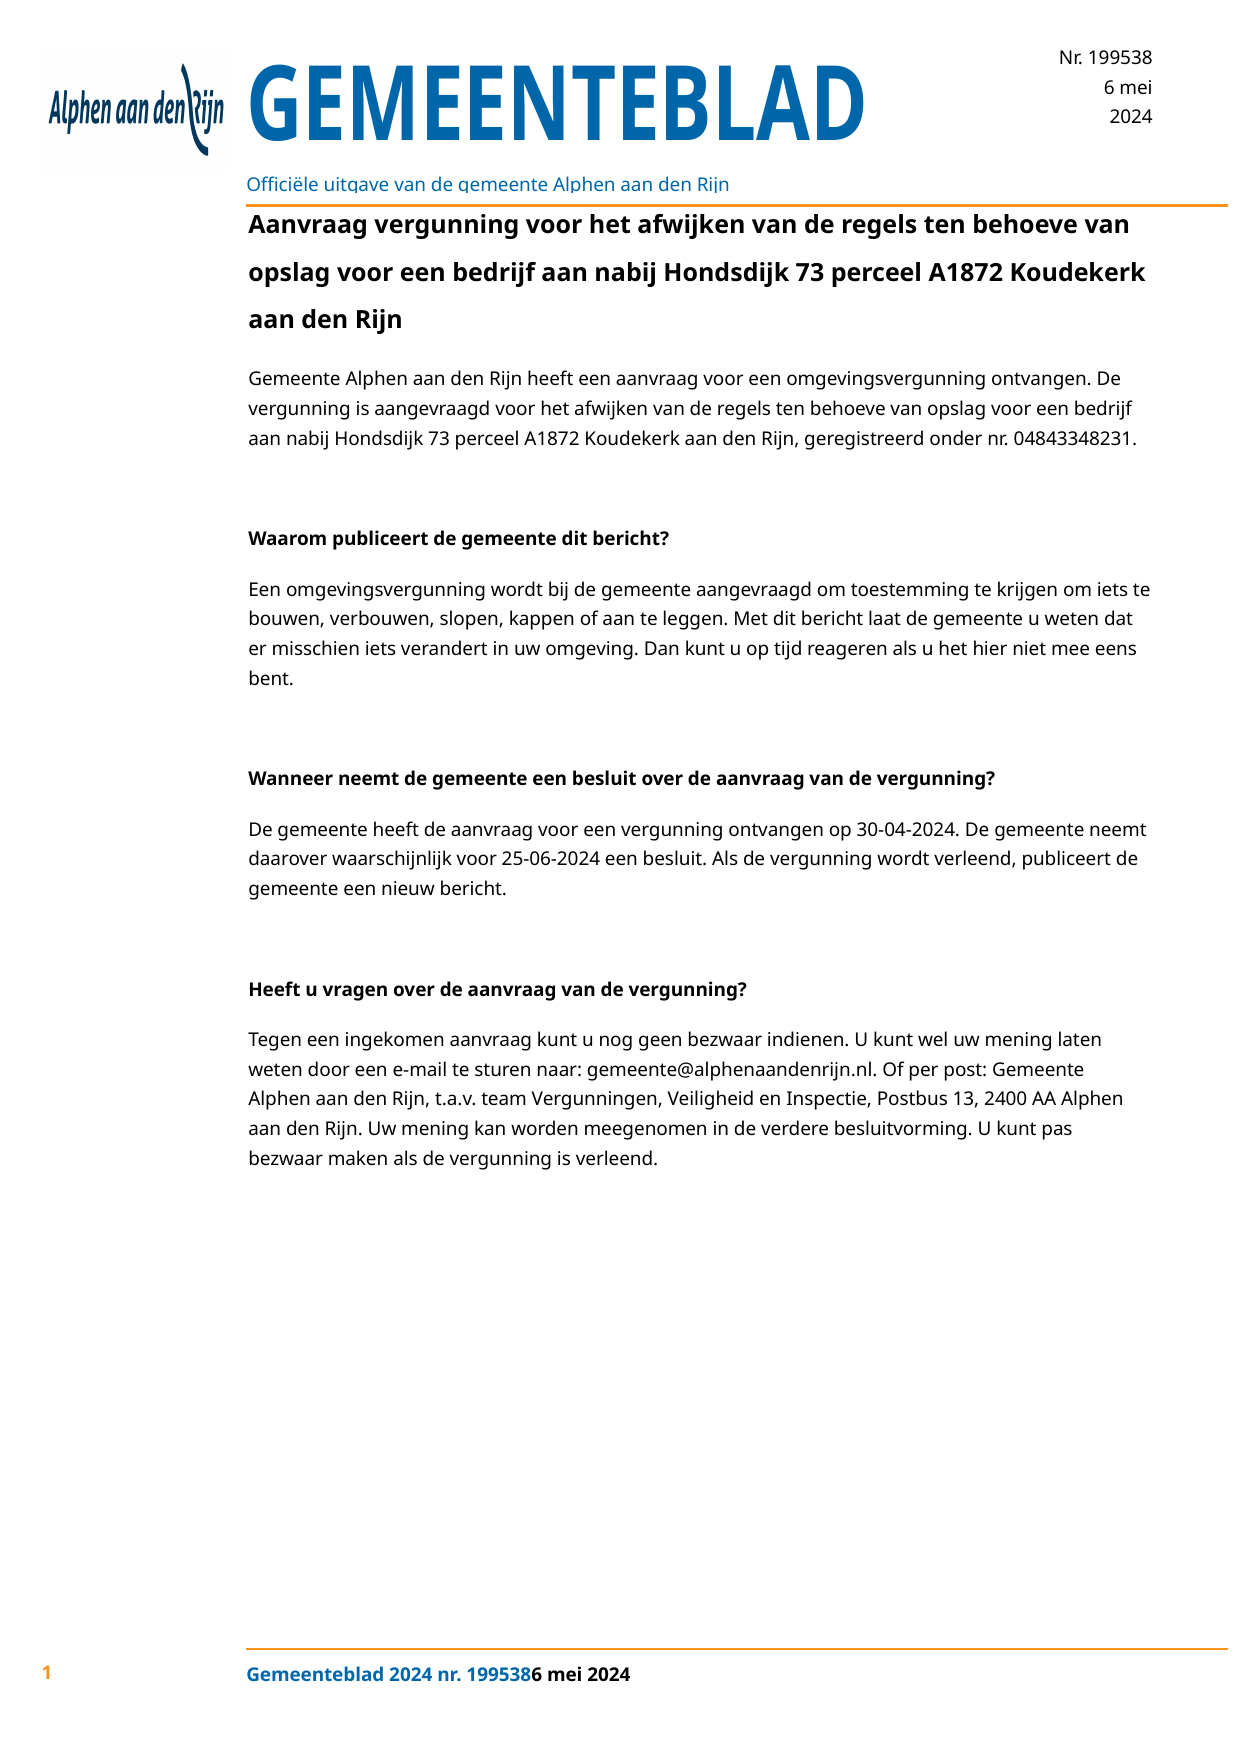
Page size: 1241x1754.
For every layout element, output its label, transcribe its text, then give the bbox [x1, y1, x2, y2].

text Gemeente Alphen aan den Rijn heeft een aanvraag voor een omgevingsvergunning ontvangen. De vergunning is aangevraagd voor het afwijken van de regels ten behoeve van opslag voor een bedrijf aan nabij Hondsdijk 73 perceel A1872 Koudekerk aan den Rijn, geregistreerd onder nr. 04843348231. [248, 366, 1152, 450]
text Heeft u vragen over de aanvraag van de vergunning? [248, 976, 1152, 1002]
text Waarom publiceert de gemeente dit bericht? [248, 526, 1152, 551]
text Wanneer neemt de gemeente een besluit over de aanvraag van de vergunning? [248, 766, 1152, 791]
text Aanvraag vergunning voor het afwijken van de regels ten behoeve van opslag voor een bedrijf aan nabij Hondsdijk 73 perceel A1872 Koudekerk aan den Rijn [248, 207, 1152, 336]
text Tegen een ingekomen aanvraag kunt u nog geen bezwaar indienen. U kunt wel uw mening laten weten door een e-mail te sturen naar: gemeente@alphenaandenrijn.nl. Of per post: Gemeente Alphen aan den Rijn, t.a.v. team Vergunningen, Veiligheid en Inspectie, Postbus 13, 2400 AA Alphen aan den Rijn. Uw mening kan worden meegenomen in de verdere besluitvorming. U kunt pas bezwaar maken als de vergunning is verleend. [248, 1026, 1152, 1170]
text Een omgevingsvergunning wordt bij de gemeente aangevraagd om toestemming te krijgen om iets te bouwen, verbouwen, slopen, kappen of aan te leggen. Met dit bericht laat de gemeente u weten dat er misschien iets verandert in uw omgeving. Dan kunt u op tijd reageren als u het hier niet mee eens bent. [248, 576, 1152, 690]
text De gemeente heeft de aanvraag voor een vergunning ontvangen op 30-04-2024. De gemeente neemt daarover waarschijnlijk voor 25-06-2024 een besluit. Als de vergunning wordt verleend, publiceert de gemeente een nieuw bericht. [248, 816, 1152, 901]
picture [41, 47, 231, 172]
